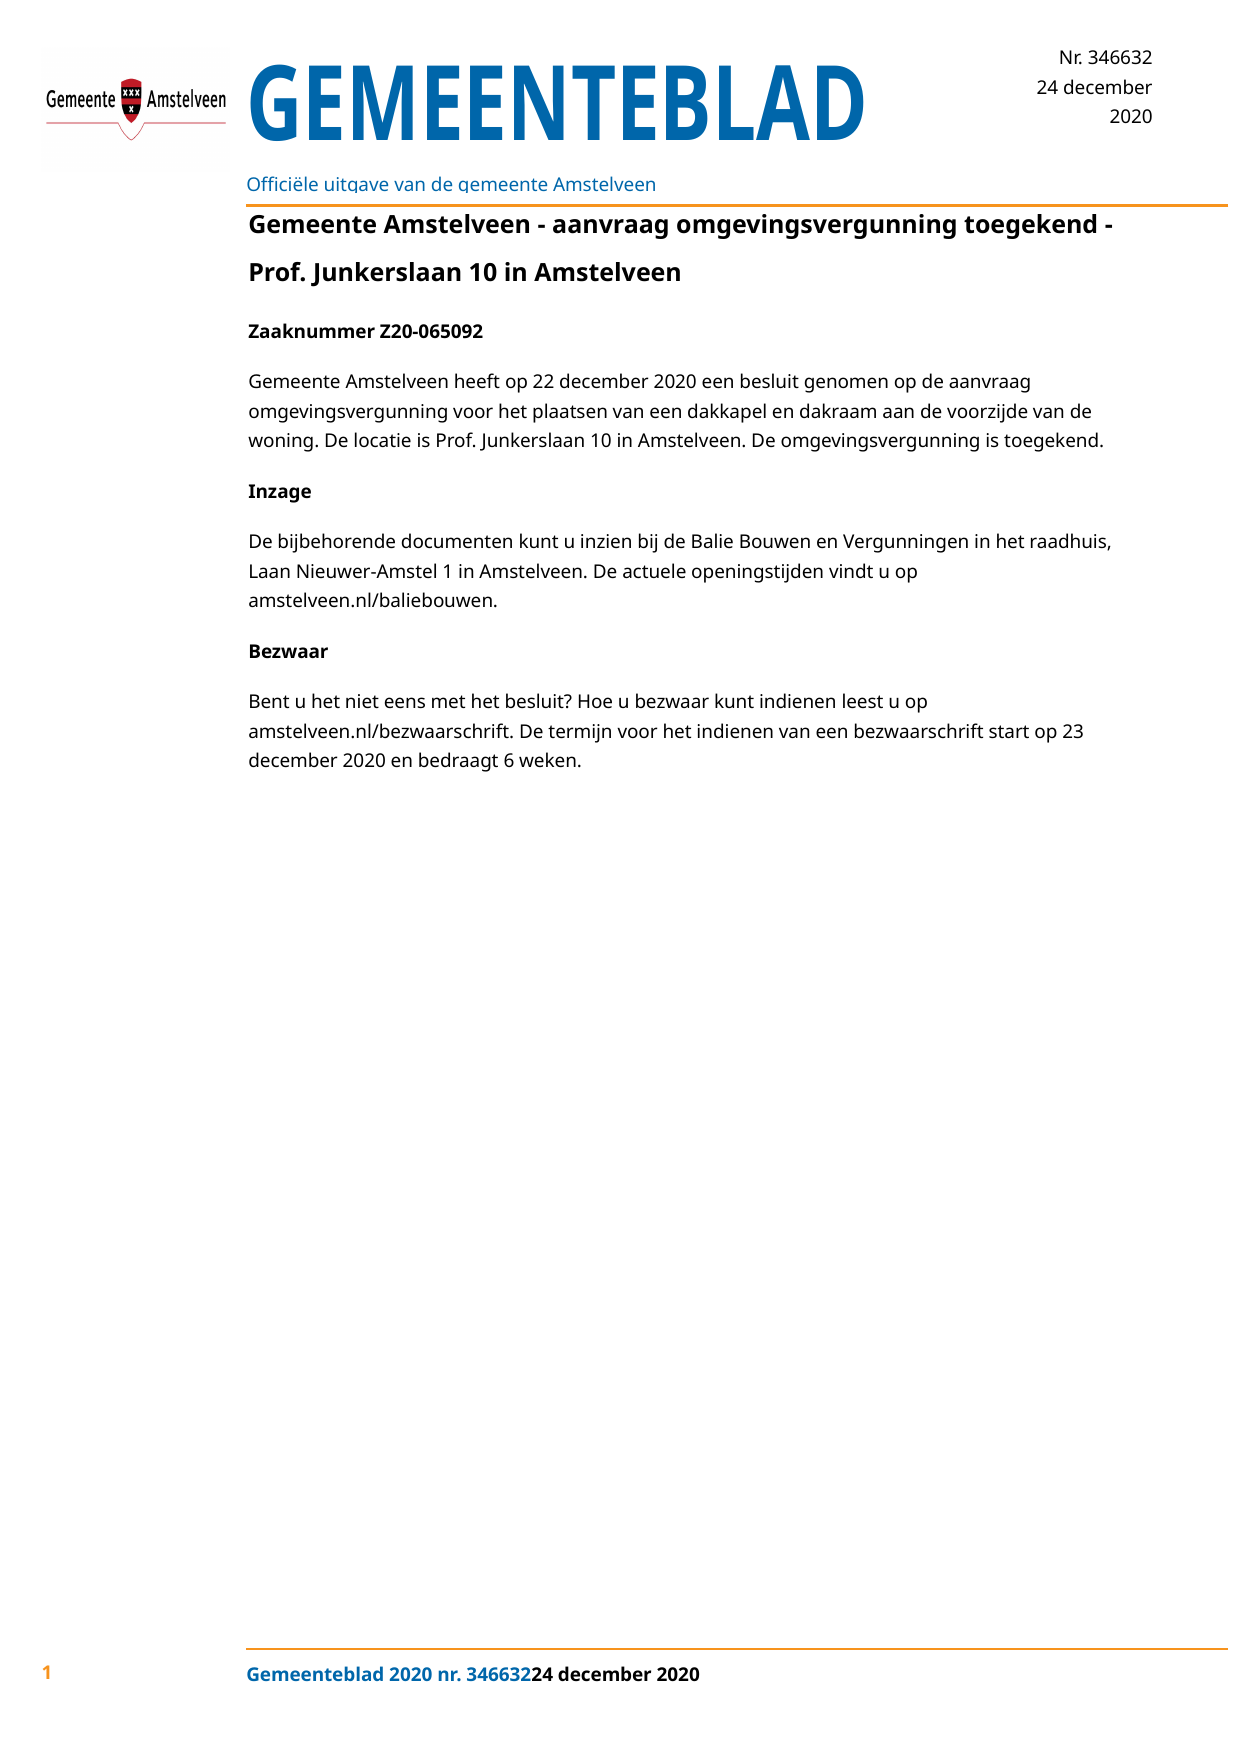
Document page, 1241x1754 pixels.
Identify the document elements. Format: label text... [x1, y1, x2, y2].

text Zaaknummer Z20-065092 [248, 318, 1152, 344]
text Gemeente Amstelveen heeft op 22 december 2020 een besluit genomen op de aanvraag omgevingsvergunning voor het plaatsen van een dakkapel en dakraam aan de voorzijde van de woning. De locatie is Prof. Junkerslaan 10 in Amstelveen. De omgevingsvergunning is toegekend. [248, 368, 1152, 453]
text Gemeente Amstelveen - aanvraag omgevingsvergunning toegekend - Prof. Junkerslaan 10 in Amstelveen [248, 207, 1152, 288]
picture [41, 47, 231, 172]
text De bijbehorende documenten kunt u inzien bij de Balie Bouwen en Vergunningen in het raadhuis, Laan Nieuwer-Amstel 1 in Amstelveen. De actuele openingstijden vindt u op amstelveen.nl/baliebouwen. [248, 528, 1152, 613]
text Bent u het niet eens met het besluit? Hoe u bezwaar kunt indienen leest u op amstelveen.nl/bezwaarschrift. De termijn voor het indienen van een bezwaarschrift start op 23 december 2020 en bedraagt 6 weken. [248, 688, 1152, 773]
text Inzage [248, 478, 1152, 504]
text Bezwaar [248, 638, 1152, 664]
